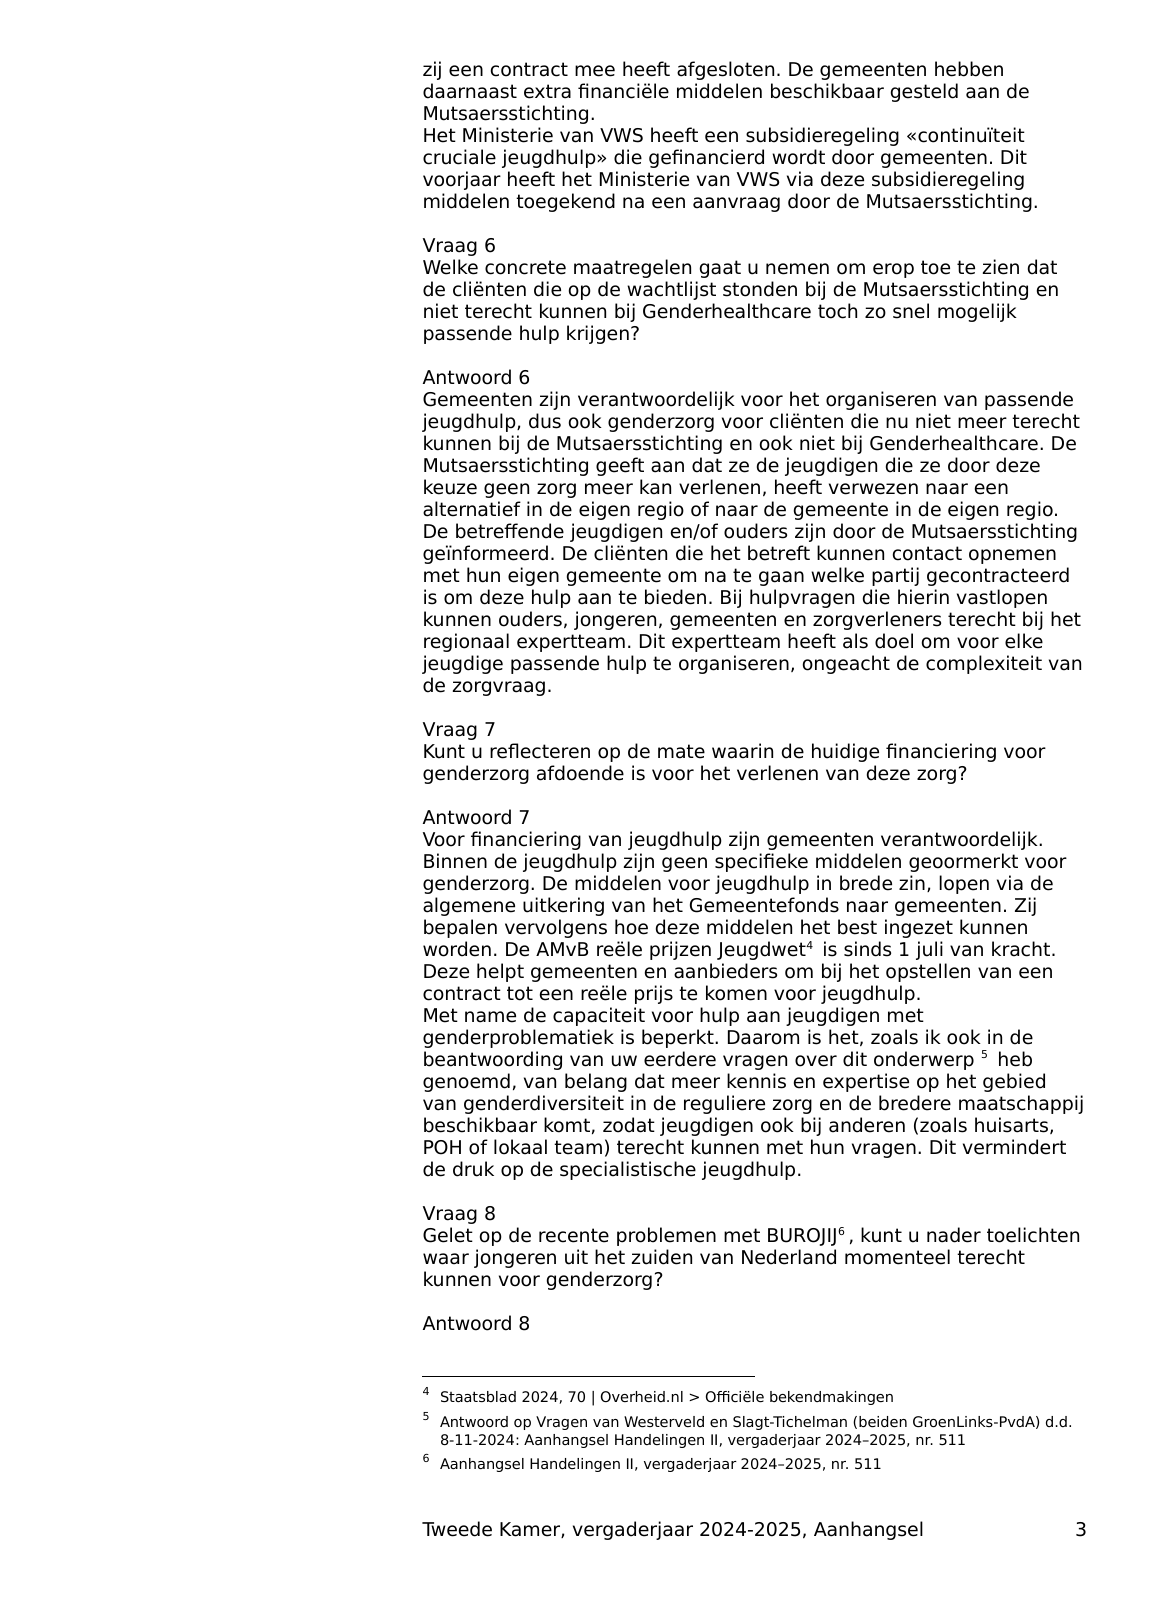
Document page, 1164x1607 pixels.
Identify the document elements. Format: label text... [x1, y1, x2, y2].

text Vraag 7 [422, 719, 1087, 741]
text Voor financiering van jeugdhulp zijn gemeenten verantwoordelijk. Binnen de jeugdhulp zijn geen specifieke middelen geoormerkt voor genderzorg. De middelen voor jeugdhulp in brede zin, lopen via de algemene uitkering van het Gemeentefonds naar gemeenten. Zij bepalen vervolgens hoe deze middelen het best ingezet kunnen worden. De AMvB reële prijzen Jeugdwet is sinds 1 juli van kracht. Deze helpt gemeenten en aanbieders om bij het opstellen van een contract tot een reële prijs te komen voor jeugdhulp. [422, 829, 1087, 1005]
text Welke concrete maatregelen gaat u nemen om erop toe te zien dat de cliënten die op de wachtlijst stonden bij de Mutsaersstichting en niet terecht kunnen bij Genderhealthcare toch zo snel mogelijk passende hulp krijgen? [422, 257, 1087, 345]
text Antwoord op Vragen van Westerveld en Slagt-Tichelman (beiden GroenLinks-PvdA) d.d. 8-11-2024: Aanhangsel Handelingen II, vergaderjaar 2024–2025, nr. 511 [422, 1410, 1087, 1449]
text Gelet op de recente problemen met BUROJIJ, kunt u nader toelichten waar jongeren uit het zuiden van Nederland momenteel terecht kunnen voor genderzorg? [422, 1225, 1087, 1291]
text Aanhangsel Handelingen II, vergaderjaar 2024–2025, nr. 511 [422, 1452, 1087, 1474]
text Vraag 8 [422, 1203, 1087, 1225]
text Vraag 6 [422, 235, 1087, 257]
text zij een contract mee heeft afgesloten. De gemeenten hebben daarnaast extra financiële middelen beschikbaar gesteld aan de Mutsaersstichting. [422, 59, 1087, 125]
text Antwoord 6 [422, 367, 1087, 389]
text Staatsblad 2024, 70 | Overheid.nl > Officiële bekendmakingen [422, 1385, 1087, 1407]
text Gemeenten zijn verantwoordelijk voor het organiseren van passende jeugdhulp, dus ook genderzorg voor cliënten die nu niet meer terecht kunnen bij de Mutsaersstichting en ook niet bij Genderhealthcare. De Mutsaersstichting geeft aan dat ze de jeugdigen die ze door deze keuze geen zorg meer kan verlenen, heeft verwezen naar een alternatief in de eigen regio of naar de gemeente in de eigen regio. De betreffende jeugdigen en/of ouders zijn door de Mutsaersstichting geïnformeerd. De cliënten die het betreft kunnen contact opnemen met hun eigen gemeente om na te gaan welke partij gecontracteerd is om deze hulp aan te bieden. Bij hulpvragen die hierin vastlopen kunnen ouders, jongeren, gemeenten en zorgverleners terecht bij het regionaal expertteam. Dit expertteam heeft als doel om voor elke jeugdige passende hulp te organiseren, ongeacht de complexiteit van de zorgvraag. [422, 389, 1087, 697]
text Het Ministerie van VWS heeft een subsidieregeling «continuïteit cruciale jeugdhulp» die gefinancierd wordt door gemeenten. Dit voorjaar heeft het Ministerie van VWS via deze subsidieregeling middelen toegekend na een aanvraag door de Mutsaersstichting. [422, 125, 1087, 213]
text Antwoord 8 [422, 1313, 1087, 1335]
text Kunt u reflecteren op de mate waarin de huidige financiering voor genderzorg afdoende is voor het verlenen van deze zorg? [422, 741, 1087, 785]
text Met name de capaciteit voor hulp aan jeugdigen met genderproblematiek is beperkt. Daarom is het, zoals ik ook in de beantwoording van uw eerdere vragen over dit onderwerp heb genoemd, van belang dat meer kennis en expertise op het gebied van genderdiversiteit in de reguliere zorg en de bredere maatschappij beschikbaar komt, zodat jeugdigen ook bij anderen (zoals huisarts, POH of lokaal team) terecht kunnen met hun vragen. Dit vermindert de druk op de specialistische jeugdhulp. [422, 1005, 1087, 1181]
text Antwoord 7 [422, 807, 1087, 829]
